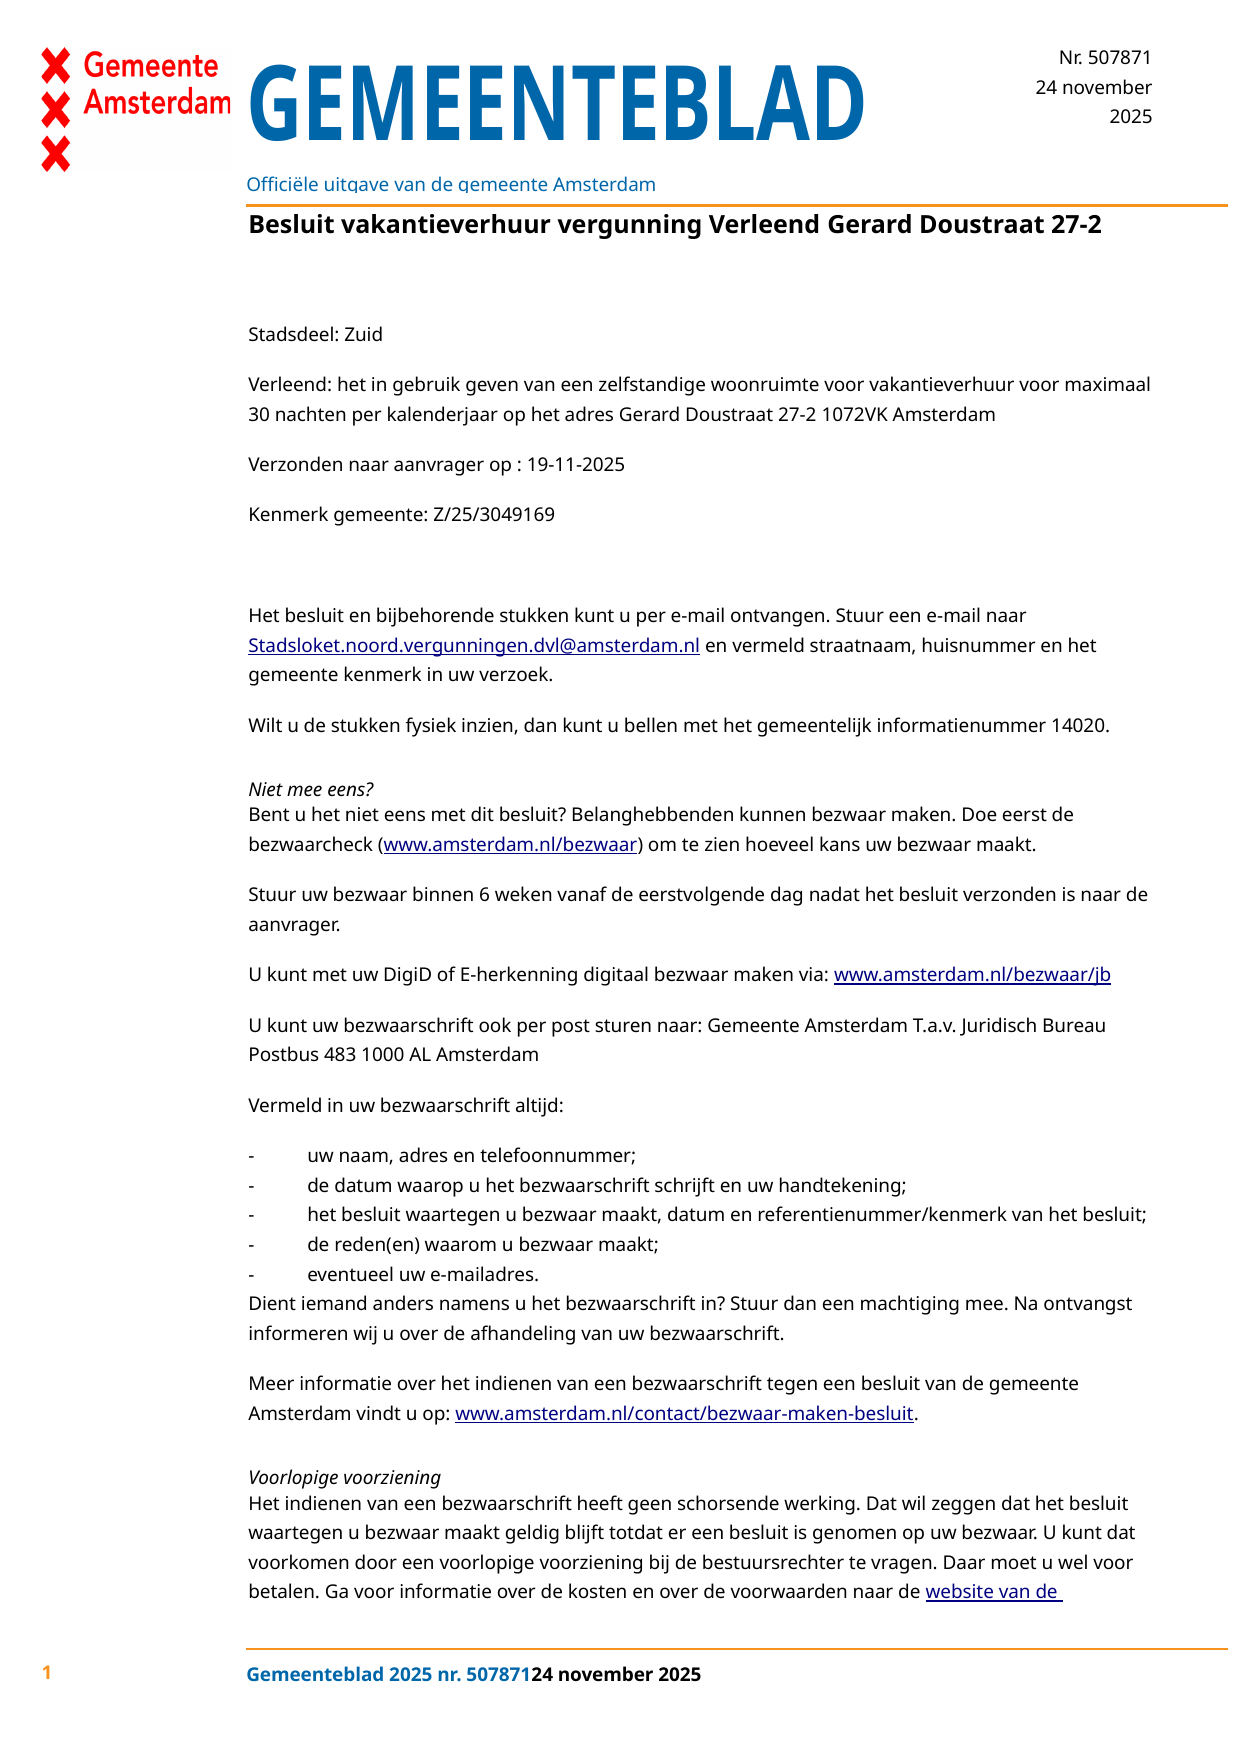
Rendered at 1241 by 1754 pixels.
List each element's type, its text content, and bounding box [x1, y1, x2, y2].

text U kunt uw bezwaarschrift ook per post sturen naar: Gemeente Amsterdam T.a.v. Juridisch Bureau Postbus 483 1000 AL Amsterdam [248, 1012, 1152, 1067]
text Het indienen van een bezwaarschrift heeft geen schorsende werking. Dat wil zeggen dat het besluit waartegen u bezwaar maakt geldig blijft totdat er een besluit is genomen op uw bezwaar. U kunt dat voorkomen door een voorlopige voorziening bij de bestuursrechter te vragen. Daar moet u wel voor betalen. Ga voor informatie over de kosten en over de voorwaarden naar de website van de [248, 1490, 1152, 1604]
text Kenmerk gemeente: Z/25/3049169 [248, 502, 1152, 527]
text Bent u het niet eens met dit besluit? Belanghebbenden kunnen bezwaar maken. Doe eerst de bezwaarcheck (www.amsterdam.nl/bezwaar) om te zien hoeveel kans uw bezwaar maakt. [248, 802, 1152, 857]
text Verzonden naar aanvrager op : 19-11-2025 [248, 451, 1152, 477]
list de reden(en) waarom u bezwaar maakt; [248, 1231, 1152, 1257]
text Dient iemand anders namens u het bezwaarschrift in? Stuur dan een machtiging mee. Na ontvangst informeren wij u over de afhandeling van uw bezwaarschrift. [248, 1290, 1152, 1346]
picture [41, 47, 231, 172]
text Wilt u de stukken fysiek inzien, dan kunt u bellen met het gemeentelijk informatienummer 14020. [248, 712, 1152, 738]
text Niet mee eens? [248, 776, 1152, 802]
list het besluit waartegen u bezwaar maakt, datum en referentienummer/kenmerk van het besluit; [248, 1202, 1152, 1227]
text Stuur uw bezwaar binnen 6 weken vanaf de eerstvolgende dag nadat het besluit verzonden is naar de aanvrager. [248, 882, 1152, 937]
text Stadsdeel: Zuid [248, 321, 1152, 346]
text Besluit vakantieverhuur vergunning Verleend Gerard Doustraat 27-2 [248, 207, 1152, 241]
list eventueel uw e-mailadres. [248, 1261, 1152, 1287]
text Het besluit en bijbehorende stukken kunt u per e-mail ontvangen. Stuur een e-mail naar Stadsloket.noord.vergunningen.dvl@amsterdam.nl en vermeld straatnaam, huisnummer en het gemeente kenmerk in uw verzoek. [248, 602, 1152, 687]
text Meer informatie over het indienen van een bezwaarschrift tegen een besluit van de gemeente Amsterdam vindt u op: www.amsterdam.nl/contact/bezwaar-maken-besluit. [248, 1370, 1152, 1426]
list de datum waarop u het bezwaarschrift schrijft en uw handtekening; [248, 1172, 1152, 1198]
text U kunt met uw DigiD of E-herkenning digitaal bezwaar maken via: www.amsterdam.nl/bezwaar/jb [248, 962, 1152, 987]
list uw naam, adres en telefoonnummer; [248, 1142, 1152, 1168]
text Verleend: het in gebruik geven van een zelfstandige woonruimte voor vakantieverhuur voor maximaal 30 nachten per kalenderjaar op het adres Gerard Doustraat 27-2 1072VK Amsterdam [248, 371, 1152, 426]
text Voorlopige voorziening [248, 1464, 1152, 1490]
text Vermeld in uw bezwaarschrift altijd: [248, 1092, 1152, 1118]
